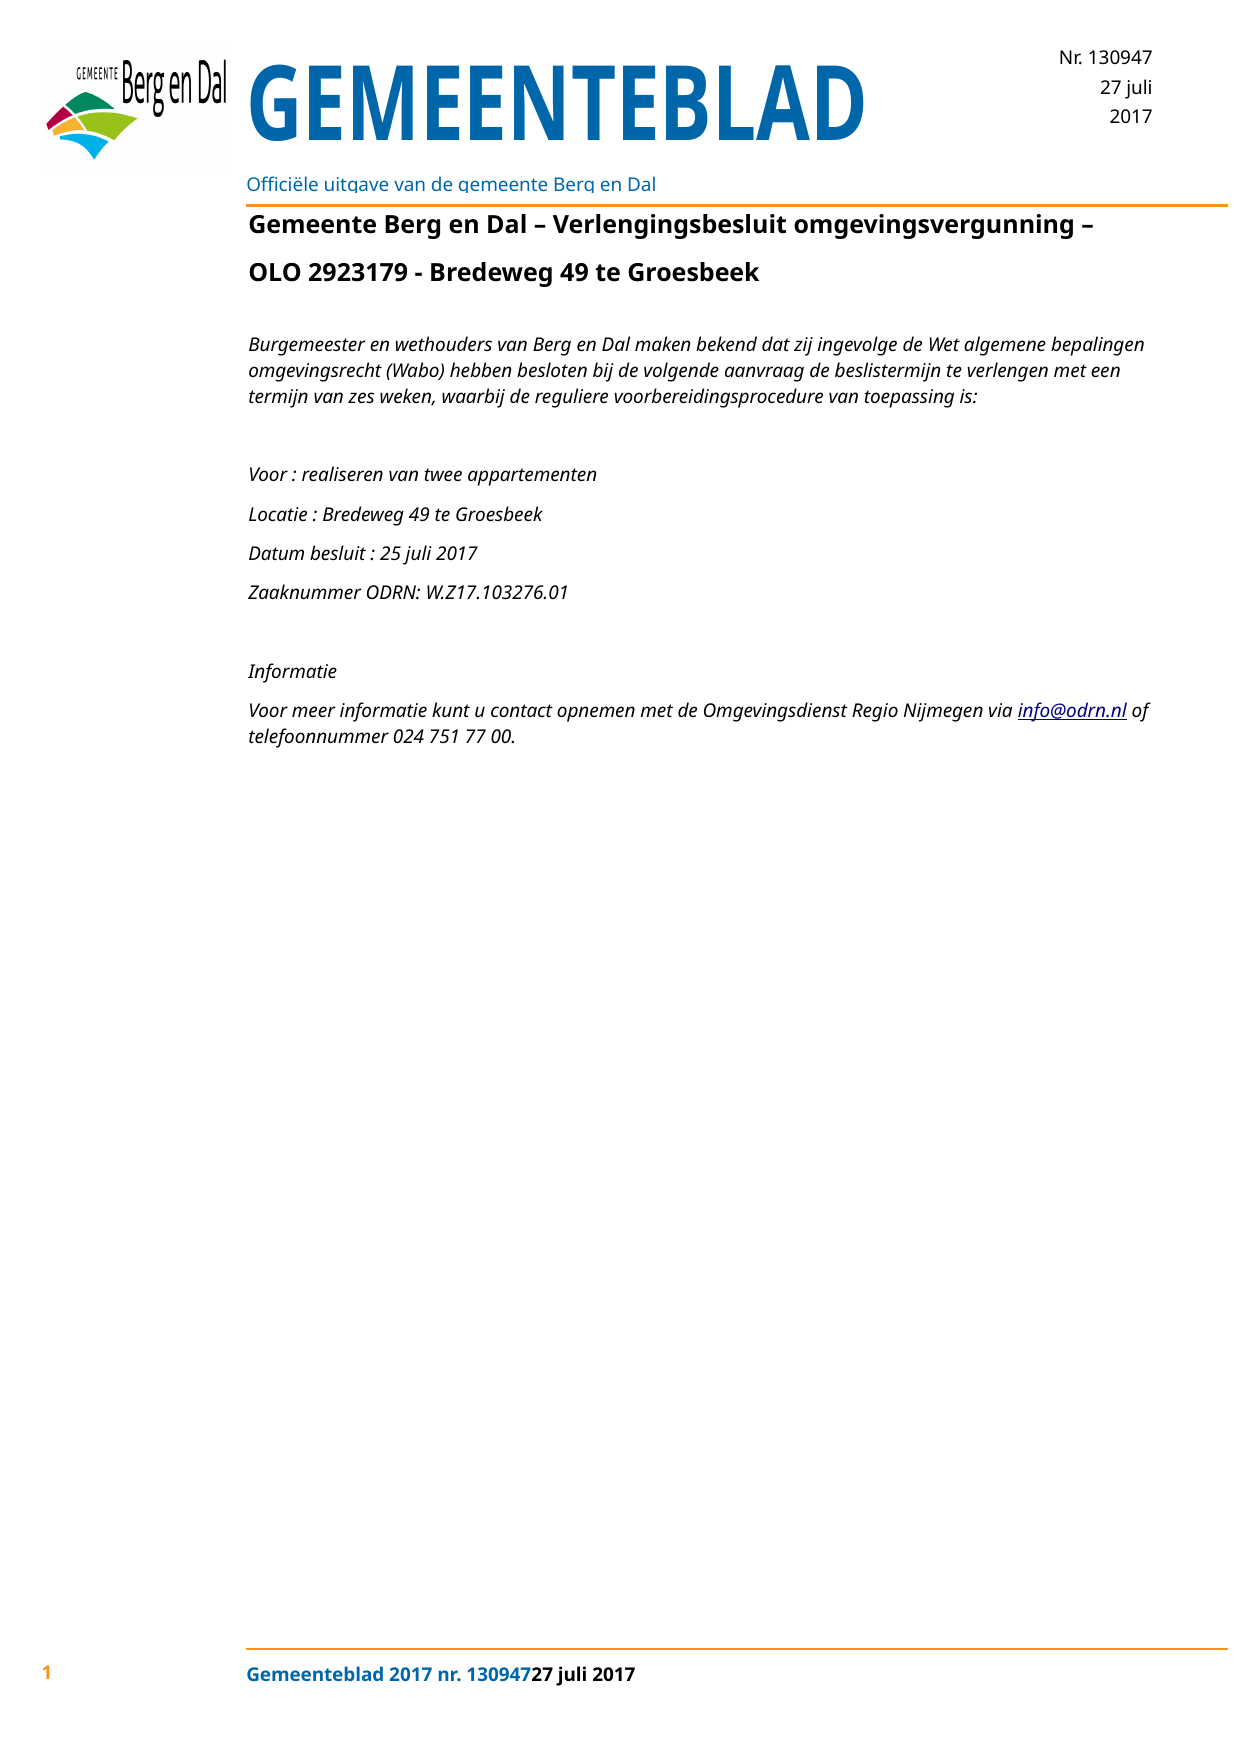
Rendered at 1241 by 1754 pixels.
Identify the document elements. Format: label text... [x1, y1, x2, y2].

text Voor : realiseren van twee appartementen [248, 461, 1152, 487]
text Burgemeester en wethouders van Berg en Dal maken bekend dat zij ingevolge de Wet algemene bepalingen omgevingsrecht (Wabo) hebben besloten bij de volgende aanvraag de beslistermijn te verlengen met een termijn van zes weken, waarbij de reguliere voorbereidingsprocedure van toepassing is: [248, 331, 1152, 409]
text Zaaknummer ODRN: W.Z17.103276.01 [248, 579, 1152, 605]
text Datum besluit : 25 juli 2017 [248, 540, 1152, 566]
text Voor meer informatie kunt u contact opnemen met de Omgevingsdienst Regio Nijmegen via info@odrn.nl of telefoonnummer 024 751 77 00. [248, 697, 1152, 748]
text Informatie [248, 658, 1152, 683]
picture [41, 47, 231, 172]
text Locatie : Bredeweg 49 te Groesbeek [248, 501, 1152, 526]
text Gemeente Berg en Dal – Verlengingsbesluit omgevingsvergunning – OLO 2923179 - Bredeweg 49 te Groesbeek [248, 207, 1152, 288]
